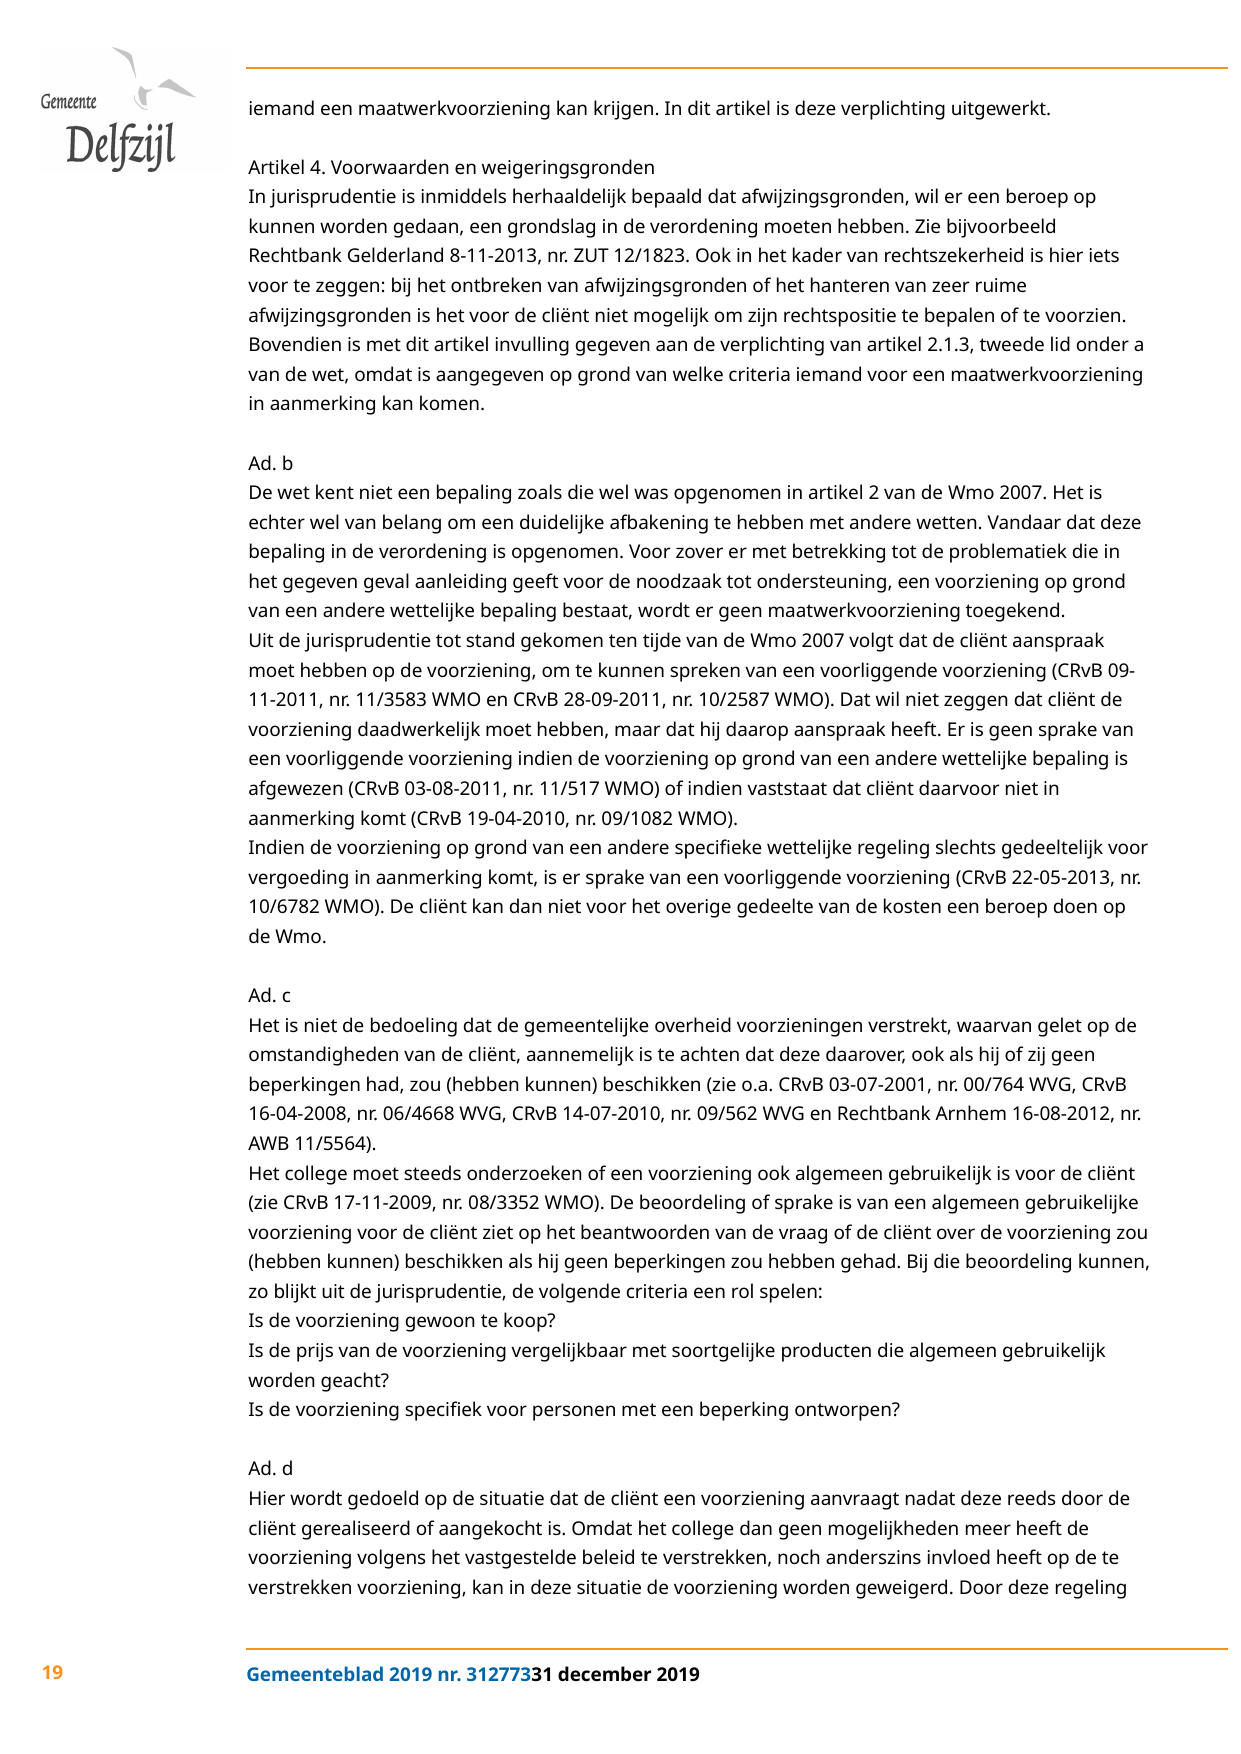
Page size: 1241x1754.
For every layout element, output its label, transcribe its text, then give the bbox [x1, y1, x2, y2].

text Het is niet de bedoeling dat de gemeentelijke overheid voorzieningen verstrekt, waarvan gelet op de omstandigheden van de cliënt, aannemelijk is te achten dat deze daarover, ook als hij of zij geen beperkingen had, zou (hebben kunnen) beschikken (zie o.a. CRvB 03-07-2001, nr. 00/764 WVG, CRvB 16-04-2008, nr. 06/4668 WVG, CRvB 14-07-2010, nr. 09/562 WVG en Rechtbank Arnhem 16-08-2012, nr. AWB 11/5564). [248, 1012, 1152, 1156]
text Indien de voorziening op grond van een andere specifieke wettelijke regeling slechts gedeeltelijk voor vergoeding in aanmerking komt, is er sprake van een voorliggende voorziening (CRvB 22-05-2013, nr. 10/6782 WMO). De cliënt kan dan niet voor het overige gedeelte van de kosten een beroep doen op de Wmo. [248, 834, 1152, 949]
text iemand een maatwerkvoorziening kan krijgen. In dit artikel is deze verplichting uitgewerkt. [248, 95, 1152, 121]
text Ad. b [248, 450, 1152, 476]
text Het college moet steeds onderzoeken of een voorziening ook algemeen gebruikelijk is voor de cliënt (zie CRvB 17-11-2009, nr. 08/3352 WMO). De beoordeling of sprake is van een algemeen gebruikelijke voorziening voor de cliënt ziet op het beantwoorden van de vraag of de cliënt over de voorziening zou (hebben kunnen) beschikken als hij geen beperkingen zou hebben gehad. Bij die beoordeling kunnen, zo blijkt uit de jurisprudentie, de volgende criteria een rol spelen: [248, 1160, 1152, 1304]
text Artikel 4. Voorwaarden en weigeringsgronden [248, 154, 1152, 180]
text Is de prijs van de voorziening vergelijkbaar met soortgelijke producten die algemeen gebruikelijk worden geacht? [248, 1337, 1152, 1393]
text Is de voorziening specifiek voor personen met een beperking ontworpen? [248, 1396, 1152, 1422]
picture [41, 47, 231, 172]
text Uit de jurisprudentie tot stand gekomen ten tijde van de Wmo 2007 volgt dat de cliënt aanspraak moet hebben op de voorziening, om te kunnen spreken van een voorliggende voorziening (CRvB 09-11-2011, nr. 11/3583 WMO en CRvB 28-09-2011, nr. 10/2587 WMO). Dat wil niet zeggen dat cliënt de voorziening daadwerkelijk moet hebben, maar dat hij daarop aanspraak heeft. Er is geen sprake van een voorliggende voorziening indien de voorziening op grond van een andere wettelijke bepaling is afgewezen (CRvB 03-08-2011, nr. 11/517 WMO) of indien vaststaat dat cliënt daarvoor niet in aanmerking komt (CRvB 19-04-2010, nr. 09/1082 WMO). [248, 627, 1152, 831]
text De wet kent niet een bepaling zoals die wel was opgenomen in artikel 2 van de Wmo 2007. Het is echter wel van belang om een duidelijke afbakening te hebben met andere wetten. Vandaar dat deze bepaling in de verordening is opgenomen. Voor zover er met betrekking tot de problematiek die in het gegeven geval aanleiding geeft voor de noodzaak tot ondersteuning, een voorziening op grond van een andere wettelijke bepaling bestaat, wordt er geen maatwerkvoorziening toegekend. [248, 479, 1152, 623]
text Is de voorziening gewoon te koop? [248, 1308, 1152, 1333]
text Ad. d [248, 1456, 1152, 1481]
text Hier wordt gedoeld op de situatie dat de cliënt een voorziening aanvraagt nadat deze reeds door de cliënt gerealiseerd of aangekocht is. Omdat het college dan geen mogelijkheden meer heeft de voorziening volgens het vastgestelde beleid te verstrekken, noch anderszins invloed heeft op de te verstrekken voorziening, kan in deze situatie de voorziening worden geweigerd. Door deze regeling [248, 1485, 1152, 1600]
text Ad. c [248, 982, 1152, 1008]
text In jurisprudentie is inmiddels herhaaldelijk bepaald dat afwijzingsgronden, wil er een beroep op kunnen worden gedaan, een grondslag in de verordening moeten hebben. Zie bijvoorbeeld Rechtbank Gelderland 8-11-2013, nr. ZUT 12/1823. Ook in het kader van rechtszekerheid is hier iets voor te zeggen: bij het ontbreken van afwijzingsgronden of het hanteren van zeer ruime afwijzingsgronden is het voor de cliënt niet mogelijk om zijn rechtspositie te bepalen of te voorzien. Bovendien is met dit artikel invulling gegeven aan de verplichting van artikel 2.1.3, tweede lid onder a van de wet, omdat is aangegeven op grond van welke criteria iemand voor een maatwerkvoorziening in aanmerking kan komen. [248, 183, 1152, 416]
